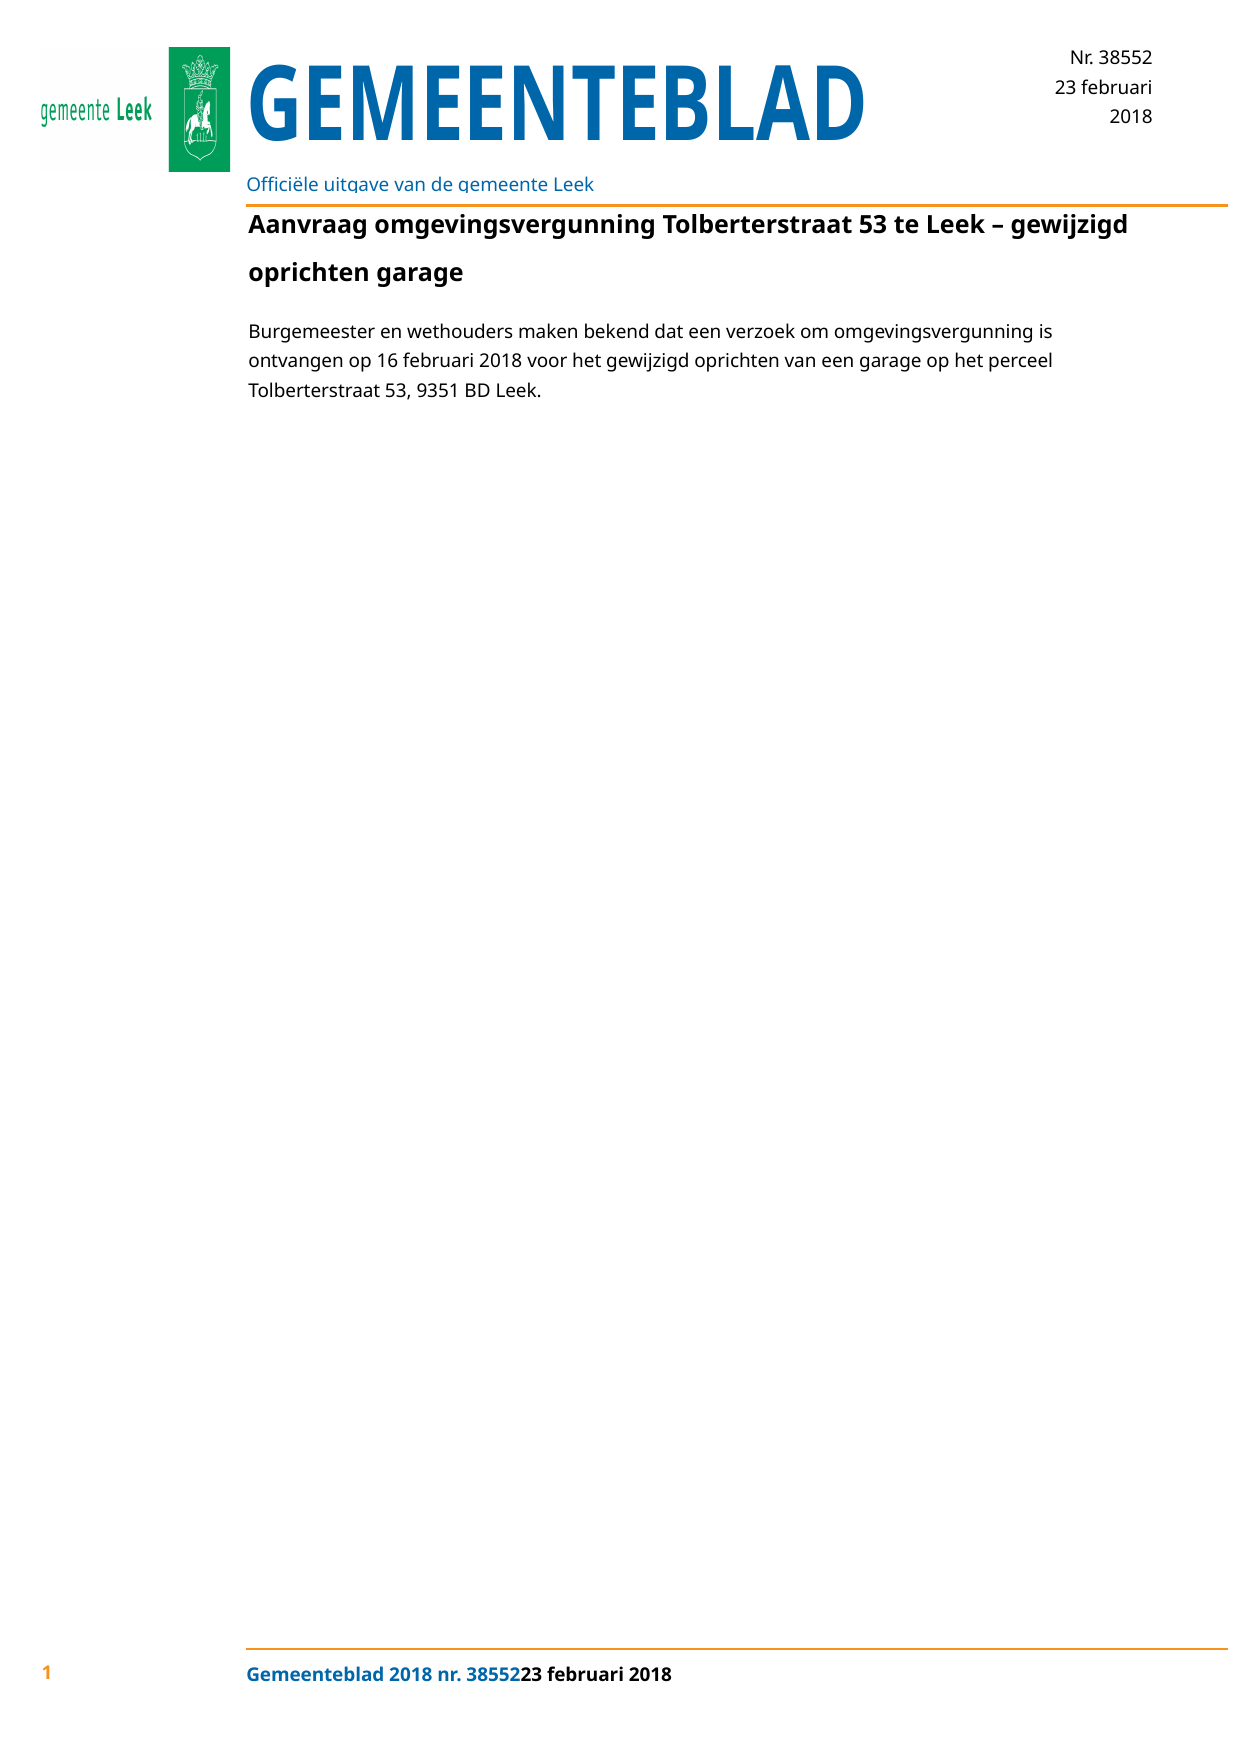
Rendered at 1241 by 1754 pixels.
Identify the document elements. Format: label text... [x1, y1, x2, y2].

picture [41, 47, 231, 172]
text Aanvraag omgevingsvergunning Tolberterstraat 53 te Leek – gewijzigd oprichten garage [248, 207, 1152, 288]
text Burgemeester en wethouders maken bekend dat een verzoek om omgevingsvergunning is ontvangen op 16 februari 2018 voor het gewijzigd oprichten van een garage op het perceel Tolberterstraat 53, 9351 BD Leek. [248, 318, 1152, 403]
